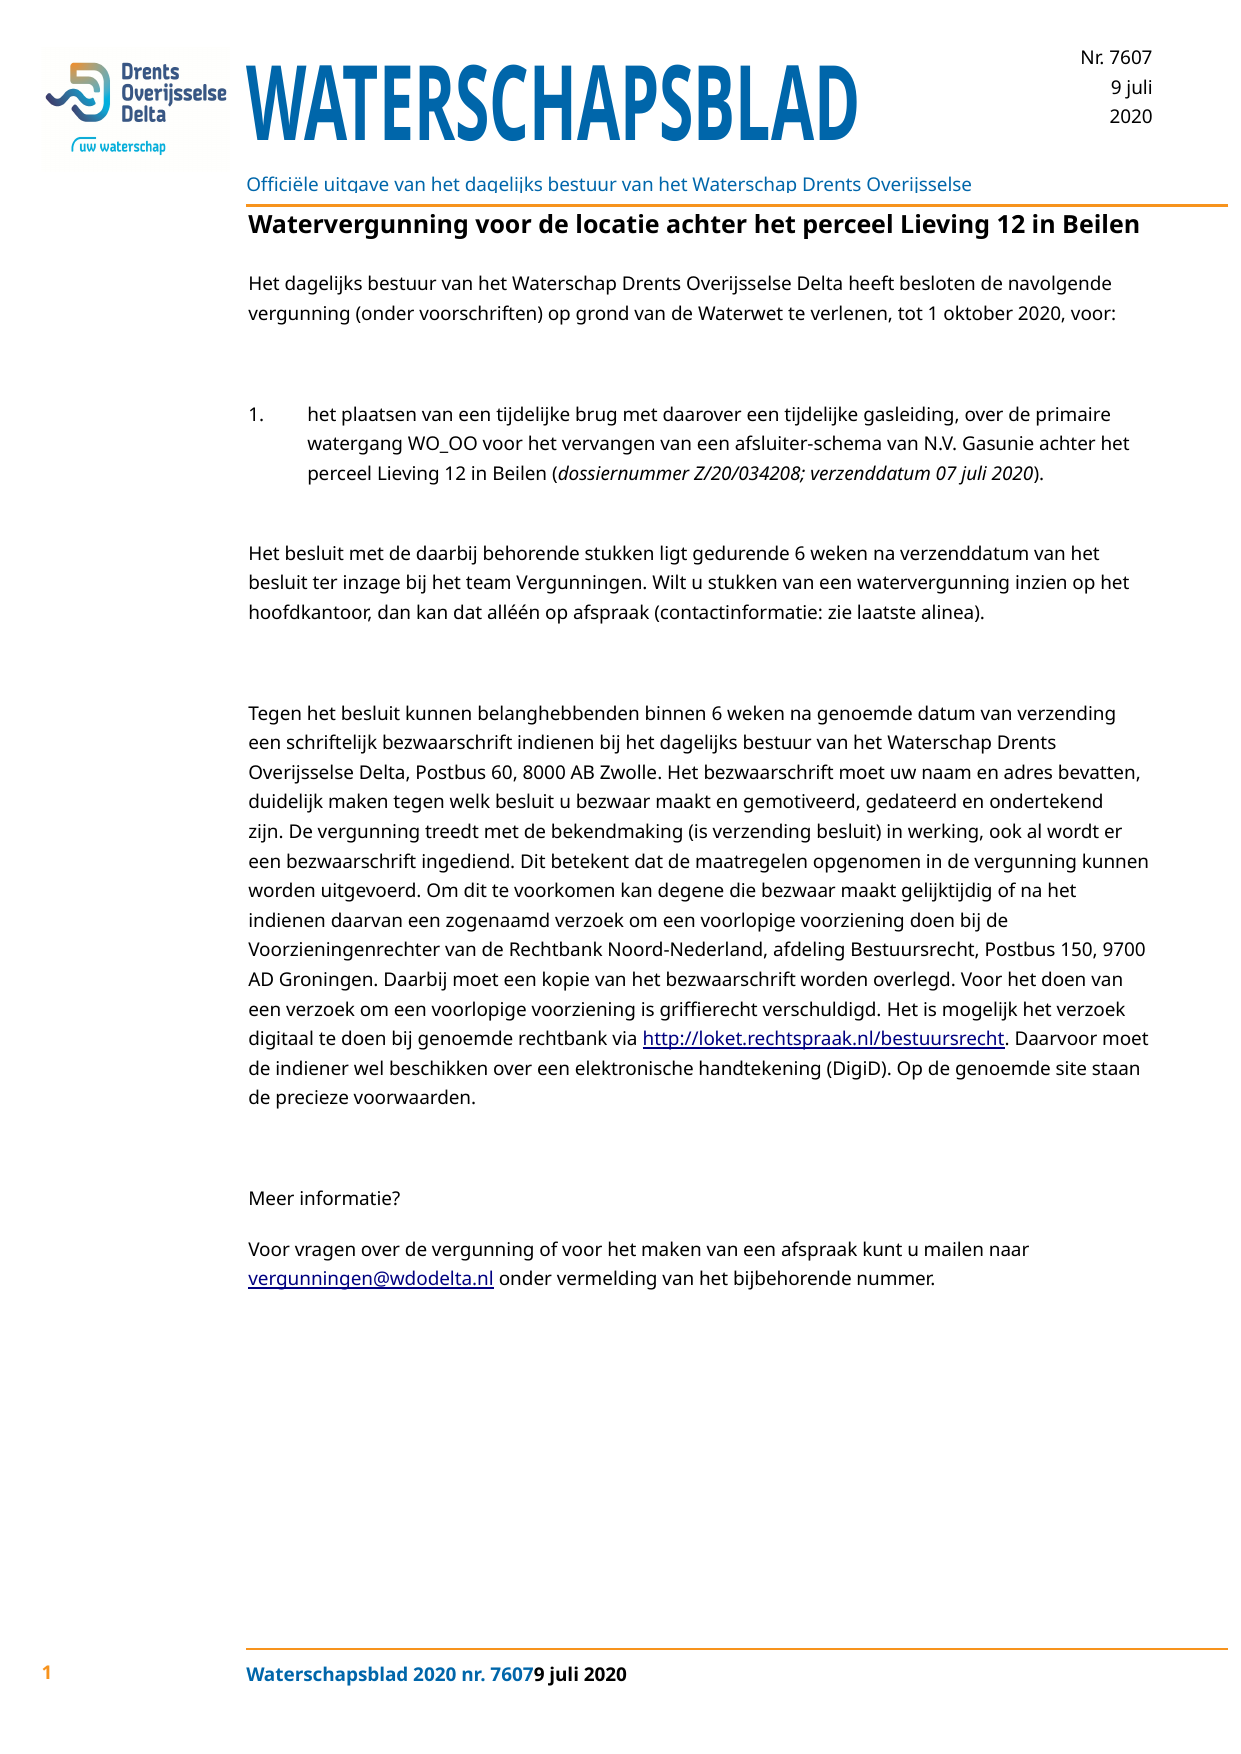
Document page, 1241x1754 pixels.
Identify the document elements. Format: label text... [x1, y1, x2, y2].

text Het dagelijks bestuur van het Waterschap Drents Overijsselse Delta heeft besloten de navolgende vergunning (onder voorschriften) op grond van de Waterwet te verlenen, tot 1 oktober 2020, voor: [248, 270, 1152, 326]
picture [41, 47, 231, 172]
text Meer informatie? [248, 1185, 1152, 1211]
text Het besluit met de daarbij behorende stukken ligt gedurende 6 weken na verzenddatum van het besluit ter inzage bij het team Vergunningen. Wilt u stukken van een watervergunning inzien op het hoofdkantoor, dan kan dat alléén op afspraak (contactinformatie: zie laatste alinea). [248, 540, 1152, 625]
text Tegen het besluit kunnen belanghebbenden binnen 6 weken na genoemde datum van verzending een schriftelijk bezwaarschrift indienen bij het dagelijks bestuur van het Waterschap Drents Overijsselse Delta, Postbus 60, 8000 AB Zwolle. Het bezwaarschrift moet uw naam en adres bevatten, duidelijk maken tegen welk besluit u bezwaar maakt en gemotiveerd, gedateerd en ondertekend zijn. De vergunning treedt met de bekendmaking (is verzending besluit) in werking, ook al wordt er een bezwaarschrift ingediend. Dit betekent dat de maatregelen opgenomen in de vergunning kunnen worden uitgevoerd. Om dit te voorkomen kan degene die bezwaar maakt gelijktijdig of na het indienen daarvan een zogenaamd verzoek om een voorlopige voorziening doen bij de Voorzieningenrechter van de Rechtbank Noord-Nederland, afdeling Bestuursrecht, Postbus 150, 9700 AD Groningen. Daarbij moet een kopie van het bezwaarschrift worden overlegd. Voor het doen van een verzoek om een voorlopige voorziening is griffierecht verschuldigd. Het is mogelijk het verzoek digitaal te doen bij genoemde rechtbank via http://loket.rechtspraak.nl/bestuursrecht. Daarvoor moet de indiener wel beschikken over een elektronische handtekening (DigiD). Op de genoemde site staan de precieze voorwaarden. [248, 700, 1152, 1110]
text Watervergunning voor de locatie achter het perceel Lieving 12 in Beilen [248, 207, 1152, 241]
text Voor vragen over de vergunning of voor het maken van een afspraak kunt u mailen naar vergunningen@wdodelta.nl onder vermelding van het bijbehorende nummer. [248, 1236, 1152, 1291]
list het plaatsen van een tijdelijke brug met daarover een tijdelijke gasleiding, over de primaire watergang WO_OO voor het vervangen van een afsluiter-schema van N.V. Gasunie achter het perceel Lieving 12 in Beilen (dossiernummer Z/20/034208; verzenddatum 07 juli 2020). [248, 401, 1152, 486]
